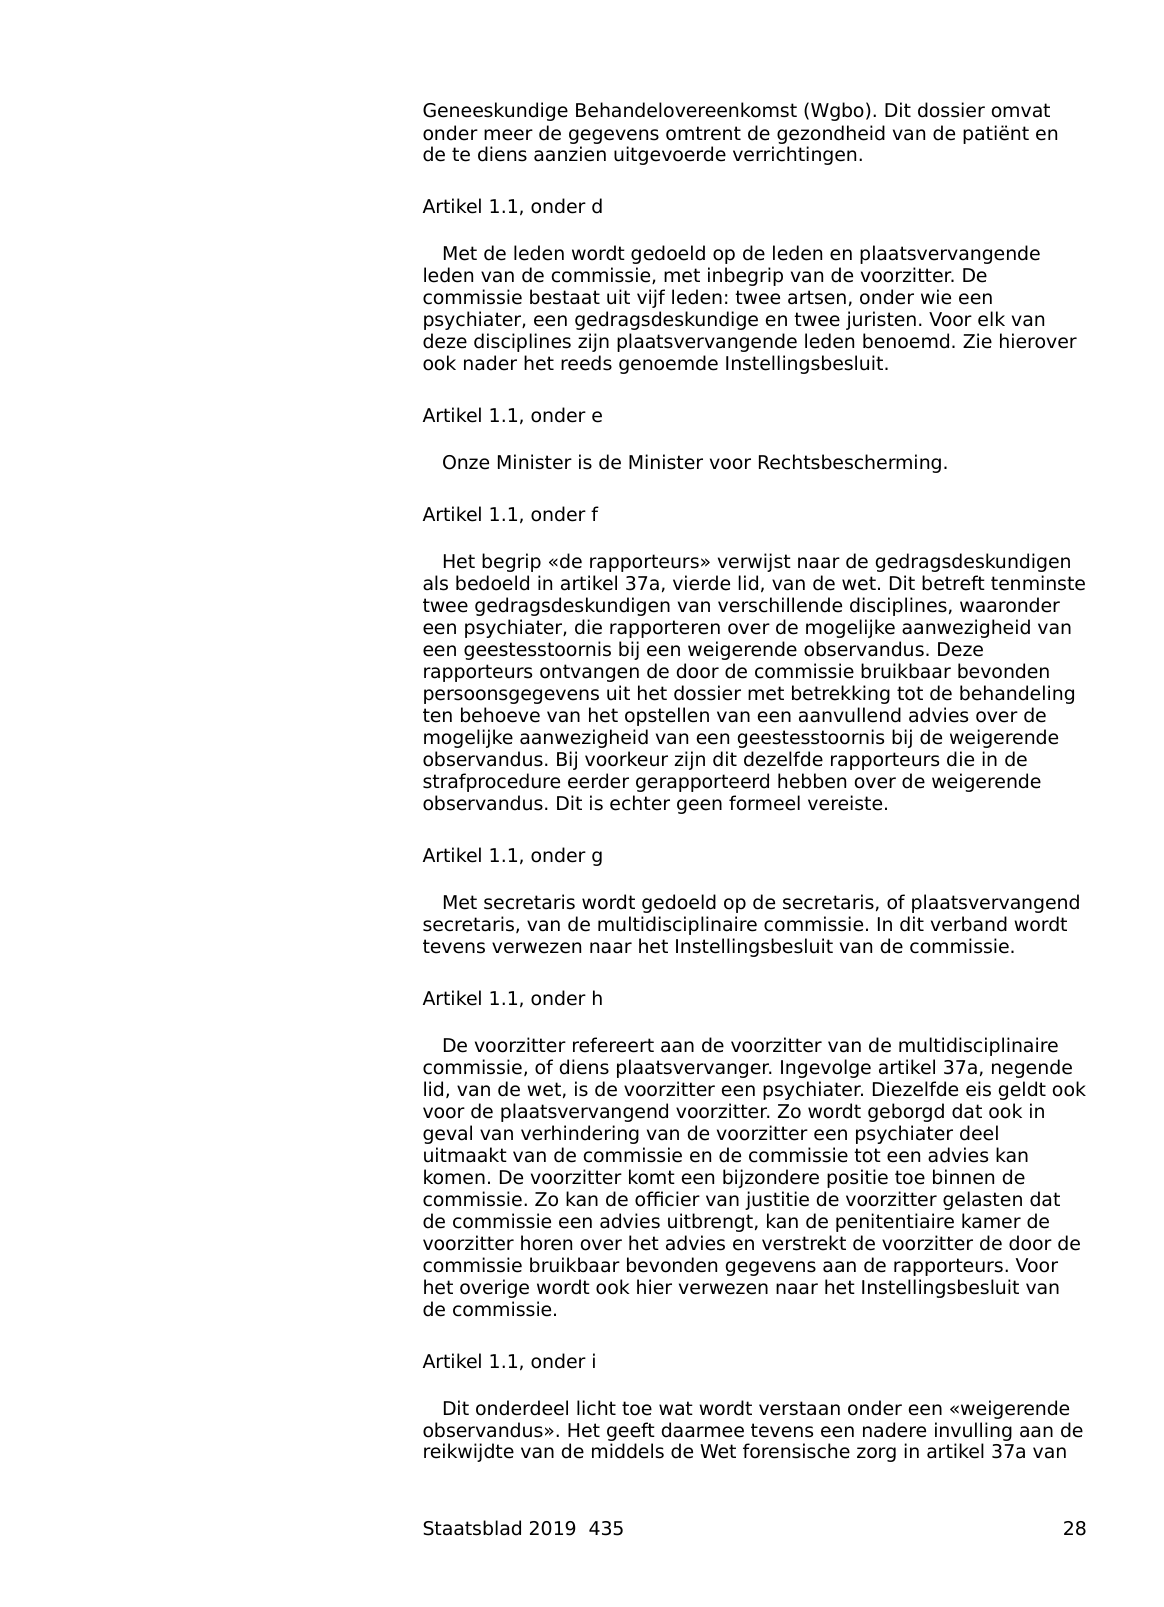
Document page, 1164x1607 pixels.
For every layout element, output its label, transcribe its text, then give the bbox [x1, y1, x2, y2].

text Met de leden wordt gedoeld op de leden en plaatsvervangende leden van de commissie, met inbegrip van de voorzitter. De commissie bestaat uit vijf leden: twee artsen, onder wie een psychiater, een gedragsdeskundige en twee juristen. Voor elk van deze disciplines zijn plaatsvervangende leden benoemd. Zie hierover ook nader het reeds genoemde Instellingsbesluit. [422, 243, 1087, 375]
text Dit onderdeel licht toe wat wordt verstaan onder een «weigerende observandus». Het geeft daarmee tevens een nadere invulling aan de reikwijdte van de middels de Wet forensische zorg in artikel 37a van [422, 1397, 1087, 1463]
text Het begrip «de rapporteurs» verwijst naar de gedragsdeskundigen als bedoeld in artikel 37a, vierde lid, van de wet. Dit betreft tenminste twee gedragsdeskundigen van verschillende disciplines, waaronder een psychiater, die rapporteren over de mogelijke aanwezigheid van een geestesstoornis bij een weigerende observandus. Deze rapporteurs ontvangen de door de commissie bruikbaar bevonden persoonsgegevens uit het dossier met betrekking tot de behandeling ten behoeve van het opstellen van een aanvullend advies over de mogelijke aanwezigheid van een geestesstoornis bij de weigerende observandus. Bij voorkeur zijn dit dezelfde rapporteurs die in de strafprocedure eerder gerapporteerd hebben over de weigerende observandus. Dit is echter geen formeel vereiste. [422, 551, 1087, 815]
subtitle Artikel 1.1, onder h [422, 988, 1087, 1010]
subtitle Artikel 1.1, onder d [422, 196, 1087, 218]
text Onze Minister is de Minister voor Rechtsbescherming. [422, 452, 1087, 474]
text Geneeskundige Behandelovereenkomst (Wgbo). Dit dossier omvat onder meer de gegevens omtrent de gezondheid van de patiënt en de te diens aanzien uitgevoerde verrichtingen. [422, 100, 1087, 166]
subtitle Artikel 1.1, onder i [422, 1351, 1087, 1372]
subtitle Artikel 1.1, onder g [422, 845, 1087, 867]
text De voorzitter refereert aan de voorzitter van de multidisciplinaire commissie, of diens plaatsvervanger. Ingevolge artikel 37a, negende lid, van de wet, is de voorzitter een psychiater. Diezelfde eis geldt ook voor de plaatsvervangend voorzitter. Zo wordt geborgd dat ook in geval van verhindering van de voorzitter een psychiater deel uitmaakt van de commissie en de commissie tot een advies kan komen. De voorzitter komt een bijzondere positie toe binnen de commissie. Zo kan de officier van justitie de voorzitter gelasten dat de commissie een advies uitbrengt, kan de penitentiaire kamer de voorzitter horen over het advies en verstrekt de voorzitter de door de commissie bruikbaar bevonden gegevens aan de rapporteurs. Voor het overige wordt ook hier verwezen naar het Instellingsbesluit van de commissie. [422, 1035, 1087, 1321]
subtitle Artikel 1.1, onder e [422, 405, 1087, 427]
subtitle Artikel 1.1, onder f [422, 504, 1087, 526]
text Met secretaris wordt gedoeld op de secretaris, of plaatsvervangend secretaris, van de multidisciplinaire commissie. In dit verband wordt tevens verwezen naar het Instellingsbesluit van de commissie. [422, 892, 1087, 958]
